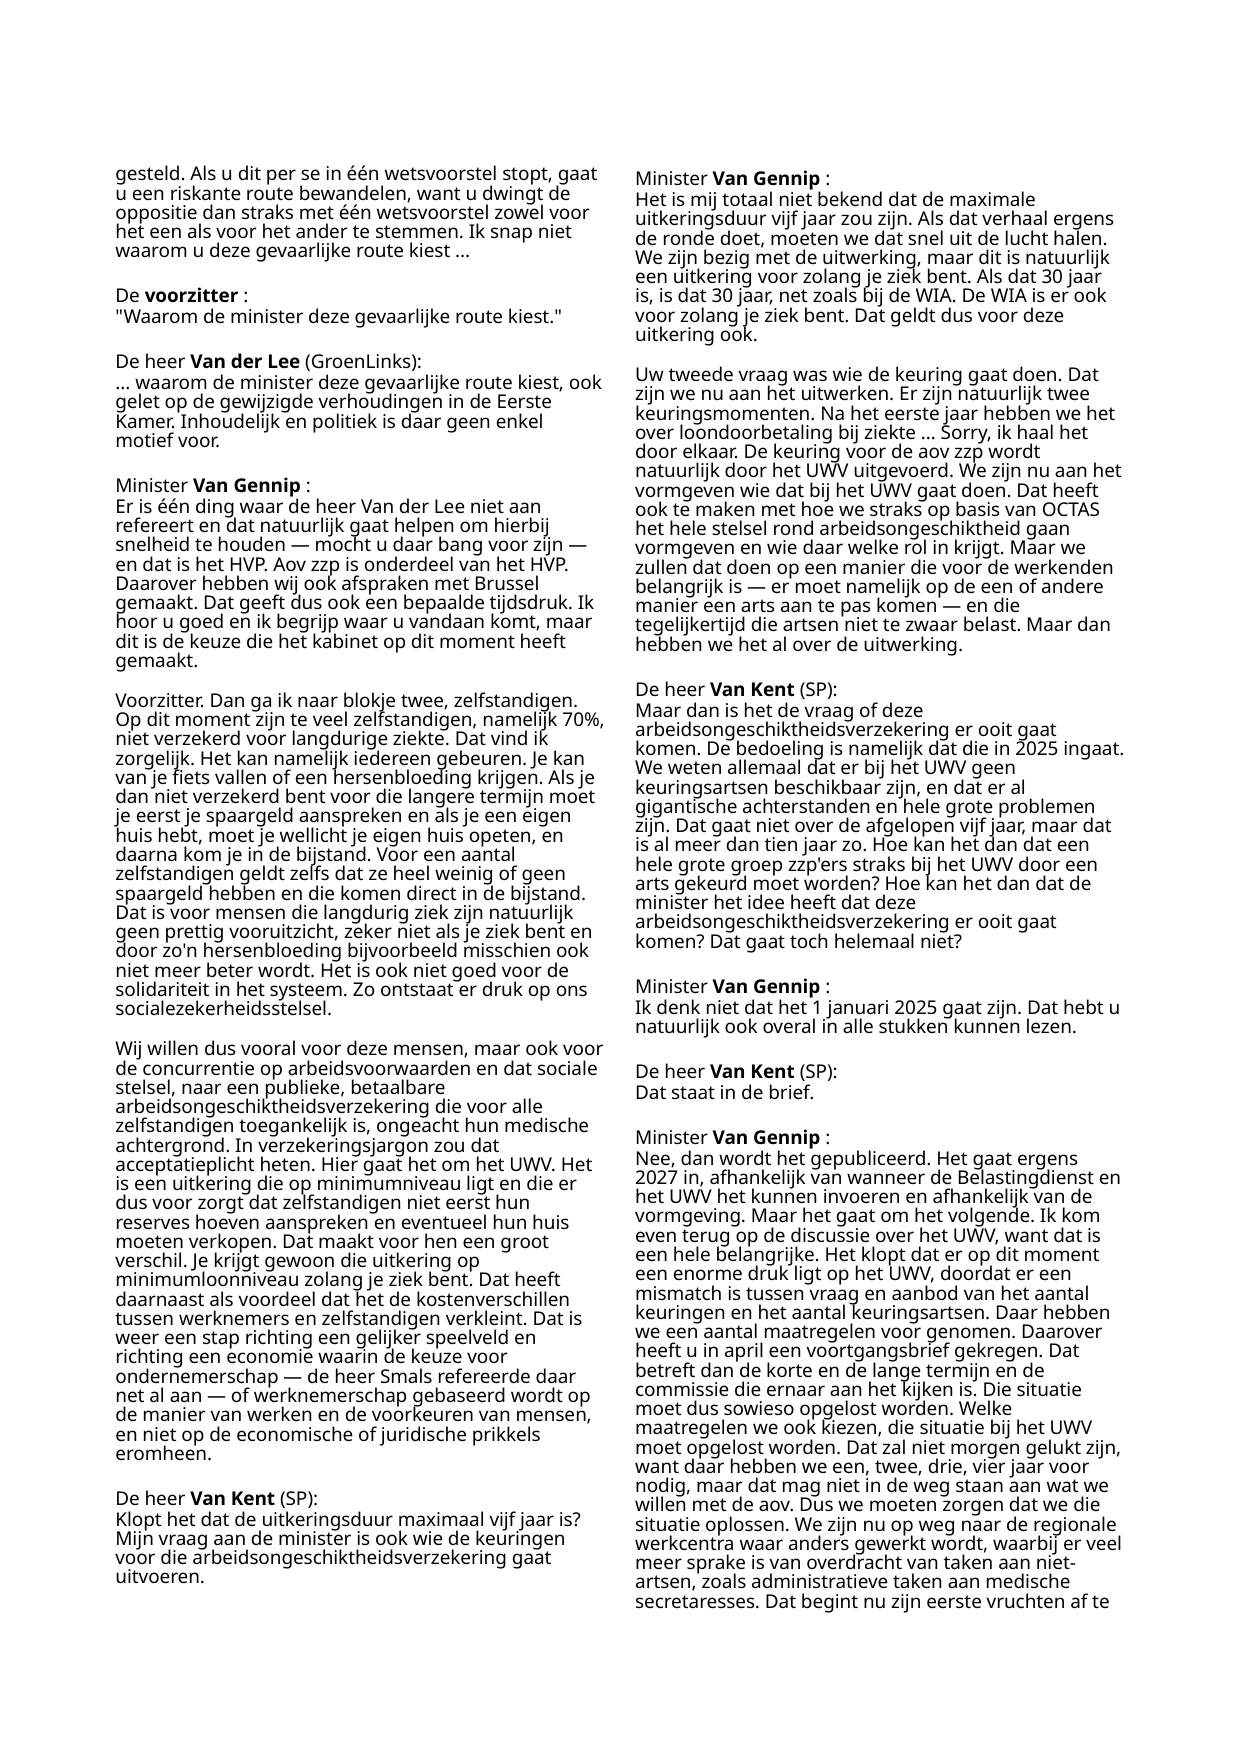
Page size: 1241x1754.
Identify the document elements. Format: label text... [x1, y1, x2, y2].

text Dat staat in de brief. [635, 1084, 1125, 1103]
text "Waarom de minister deze gevaarlijke route kiest." [115, 308, 605, 327]
text Maar dan is het de vraag of deze arbeidsongeschiktheidsverzekering er ooit gaat komen. De bedoeling is namelijk dat die in 2025 ingaat. We weten allemaal dat er bij het UWV geen keuringsartsen beschikbaar zijn, en dat er al gigantische achterstanden en hele grote problemen zijn. Dat gaat niet over de afgelopen vijf jaar, maar dat is al meer dan tien jaar zo. Hoe kan het dan dat een hele grote groep zzp'ers straks bij het UWV door een arts gekeurd moet worden? Hoe kan het dan dat de minister het idee heeft dat deze arbeidsongeschiktheidsverzekering er ooit gaat komen? Dat gaat toch helemaal niet? [635, 702, 1125, 952]
text De heer Van der Lee (GroenLinks): [115, 348, 605, 374]
text Uw tweede vraag was wie de keuring gaat doen. Dat zijn we nu aan het uitwerken. Er zijn natuurlijk twee keuringsmomenten. Na het eerste jaar hebben we het over loondoorbetaling bij ziekte … Sorry, ik haal het door elkaar. De keuring voor de aov zzp wordt natuurlijk door het UWV uitgevoerd. We zijn nu aan het vormgeven wie dat bij het UWV gaat doen. Dat heeft ook te maken met hoe we straks op basis van OCTAS het hele stelsel rond arbeidsongeschiktheid gaan vormgeven en wie daar welke rol in krijgt. Maar we zullen dat doen op een manier die voor de werkenden belangrijk is — er moet namelijk op de een of andere manier een arts aan te pas komen — en die tegelijkertijd die artsen niet te zwaar belast. Maar dan hebben we het al over de uitwerking. [635, 366, 1125, 655]
text ... waarom de minister deze gevaarlijke route kiest, ook gelet op de gewijzigde verhoudingen in de Eerste Kamer. Inhoudelijk en politiek is daar geen enkel motief voor. [115, 374, 605, 451]
text Minister Van Gennip : [635, 973, 1125, 999]
text Minister Van Gennip : [635, 1124, 1125, 1149]
text Het is mij totaal niet bekend dat de maximale uitkeringsduur vijf jaar zou zijn. Als dat verhaal ergens de ronde doet, moeten we dat snel uit de lucht halen. We zijn bezig met de uitwerking, maar dit is natuurlijk een uitkering voor zolang je ziek bent. Als dat 30 jaar is, is dat 30 jaar, net zoals bij de WIA. De WIA is er ook voor zolang je ziek bent. Dat geldt dus voor deze uitkering ook. [635, 191, 1125, 345]
text Ik denk niet dat het 1 januari 2025 gaat zijn. Dat hebt u natuurlijk ook overal in alle stukken kunnen lezen. [635, 999, 1125, 1037]
text De heer Van Kent (SP): [635, 1058, 1125, 1084]
text De heer Van Kent (SP): [115, 1485, 605, 1511]
text gesteld. Als u dit per se in één wetsvoorstel stopt, gaat u een riskante route bewandelen, want u dwingt de oppositie dan straks met één wetsvoorstel zowel voor het een als voor het ander te stemmen. Ik snap niet waarom u deze gevaarlijke route kiest ... [115, 165, 605, 262]
text Nee, dan wordt het gepubliceerd. Het gaat ergens 2027 in, afhankelijk van wanneer de Belastingdienst en het UWV het kunnen invoeren en afhankelijk van de vormgeving. Maar het gaat om het volgende. Ik kom even terug op de discussie over het UWV, want dat is een hele belangrijke. Het klopt dat er op dit moment een enorme druk ligt op het UWV, doordat er een mismatch is tussen vraag en aanbod van het aantal keuringen en het aantal keuringsartsen. Daar hebben we een aantal maatregelen voor genomen. Daarover heeft u in april een voortgangsbrief gekregen. Dat betreft dan de korte en de lange termijn en de commissie die ernaar aan het kijken is. Die situatie moet dus sowieso opgelost worden. Welke maatregelen we ook kiezen, die situatie bij het UWV moet opgelost worden. Dat zal niet morgen gelukt zijn, want daar hebben we een, twee, drie, vier jaar voor nodig, maar dat mag niet in de weg staan aan wat we willen met de aov. Dus we moeten zorgen dat we die situatie oplossen. We zijn nu op weg naar de regionale werkcentra waar anders gewerkt wordt, waarbij er veel meer sprake is van overdracht van taken aan niet-artsen, zoals administratieve taken aan medische secretaresses. Dat begint nu zijn eerste vruchten af te [635, 1149, 1125, 1612]
text Minister Van Gennip : [635, 165, 1125, 191]
text Voorzitter. Dan ga ik naar blokje twee, zelfstandigen. Op dit moment zijn te veel zelfstandigen, namelijk 70%, niet verzekerd voor langdurige ziekte. Dat vind ik zorgelijk. Het kan namelijk iedereen gebeuren. Je kan van je fiets vallen of een hersenbloeding krijgen. Als je dan niet verzekerd bent voor die langere termijn moet je eerst je spaargeld aanspreken en als je een eigen huis hebt, moet je wellicht je eigen huis opeten, en daarna kom je in de bijstand. Voor een aantal zelfstandigen geldt zelfs dat ze heel weinig of geen spaargeld hebben en die komen direct in de bijstand. Dat is voor mensen die langdurig ziek zijn natuurlijk geen prettig vooruitzicht, zeker niet als je ziek bent en door zo'n hersenbloeding bijvoorbeeld misschien ook niet meer beter wordt. Het is ook niet goed voor de solidariteit in het systeem. Zo ontstaat er druk op ons socialezekerheidsstelsel. [115, 692, 605, 1019]
text De voorzitter : [115, 282, 605, 308]
text Klopt het dat de uitkeringsduur maximaal vijf jaar is? Mijn vraag aan de minister is ook wie de keuringen voor die arbeidsongeschiktheidsverzekering gaat uitvoeren. [115, 1511, 605, 1588]
text Minister Van Gennip : [115, 472, 605, 498]
text Wij willen dus vooral voor deze mensen, maar ook voor de concurrentie op arbeidsvoorwaarden en dat sociale stelsel, naar een publieke, betaalbare arbeidsongeschiktheidsverzekering die voor alle zelfstandigen toegankelijk is, ongeacht hun medische achtergrond. In verzekeringsjargon zou dat acceptatieplicht heten. Hier gaat het om het UWV. Het is een uitkering die op minimumniveau ligt en die er dus voor zorgt dat zelfstandigen niet eerst hun reserves hoeven aanspreken en eventueel hun huis moeten verkopen. Dat maakt voor hen een groot verschil. Je krijgt gewoon die uitkering op minimumloonniveau zolang je ziek bent. Dat heeft daarnaast als voordeel dat het de kostenverschillen tussen werknemers en zelfstandigen verkleint. Dat is weer een stap richting een gelijker speelveld en richting een economie waarin de keuze voor ondernemerschap — de heer Smals refereerde daar net al aan — of werknemerschap gebaseerd wordt op de manier van werken en de voorkeuren van mensen, en niet op de economische of juridische prikkels eromheen. [115, 1040, 605, 1464]
text Er is één ding waar de heer Van der Lee niet aan refereert en dat natuurlijk gaat helpen om hierbij snelheid te houden — mocht u daar bang voor zijn — en dat is het HVP. Aov zzp is onderdeel van het HVP. Daarover hebben wij ook afspraken met Brussel gemaakt. Dat geeft dus ook een bepaalde tijdsdruk. Ik hoor u goed en ik begrijp waar u vandaan komt, maar dit is de keuze die het kabinet op dit moment heeft gemaakt. [115, 498, 605, 671]
text De heer Van Kent (SP): [635, 676, 1125, 702]
